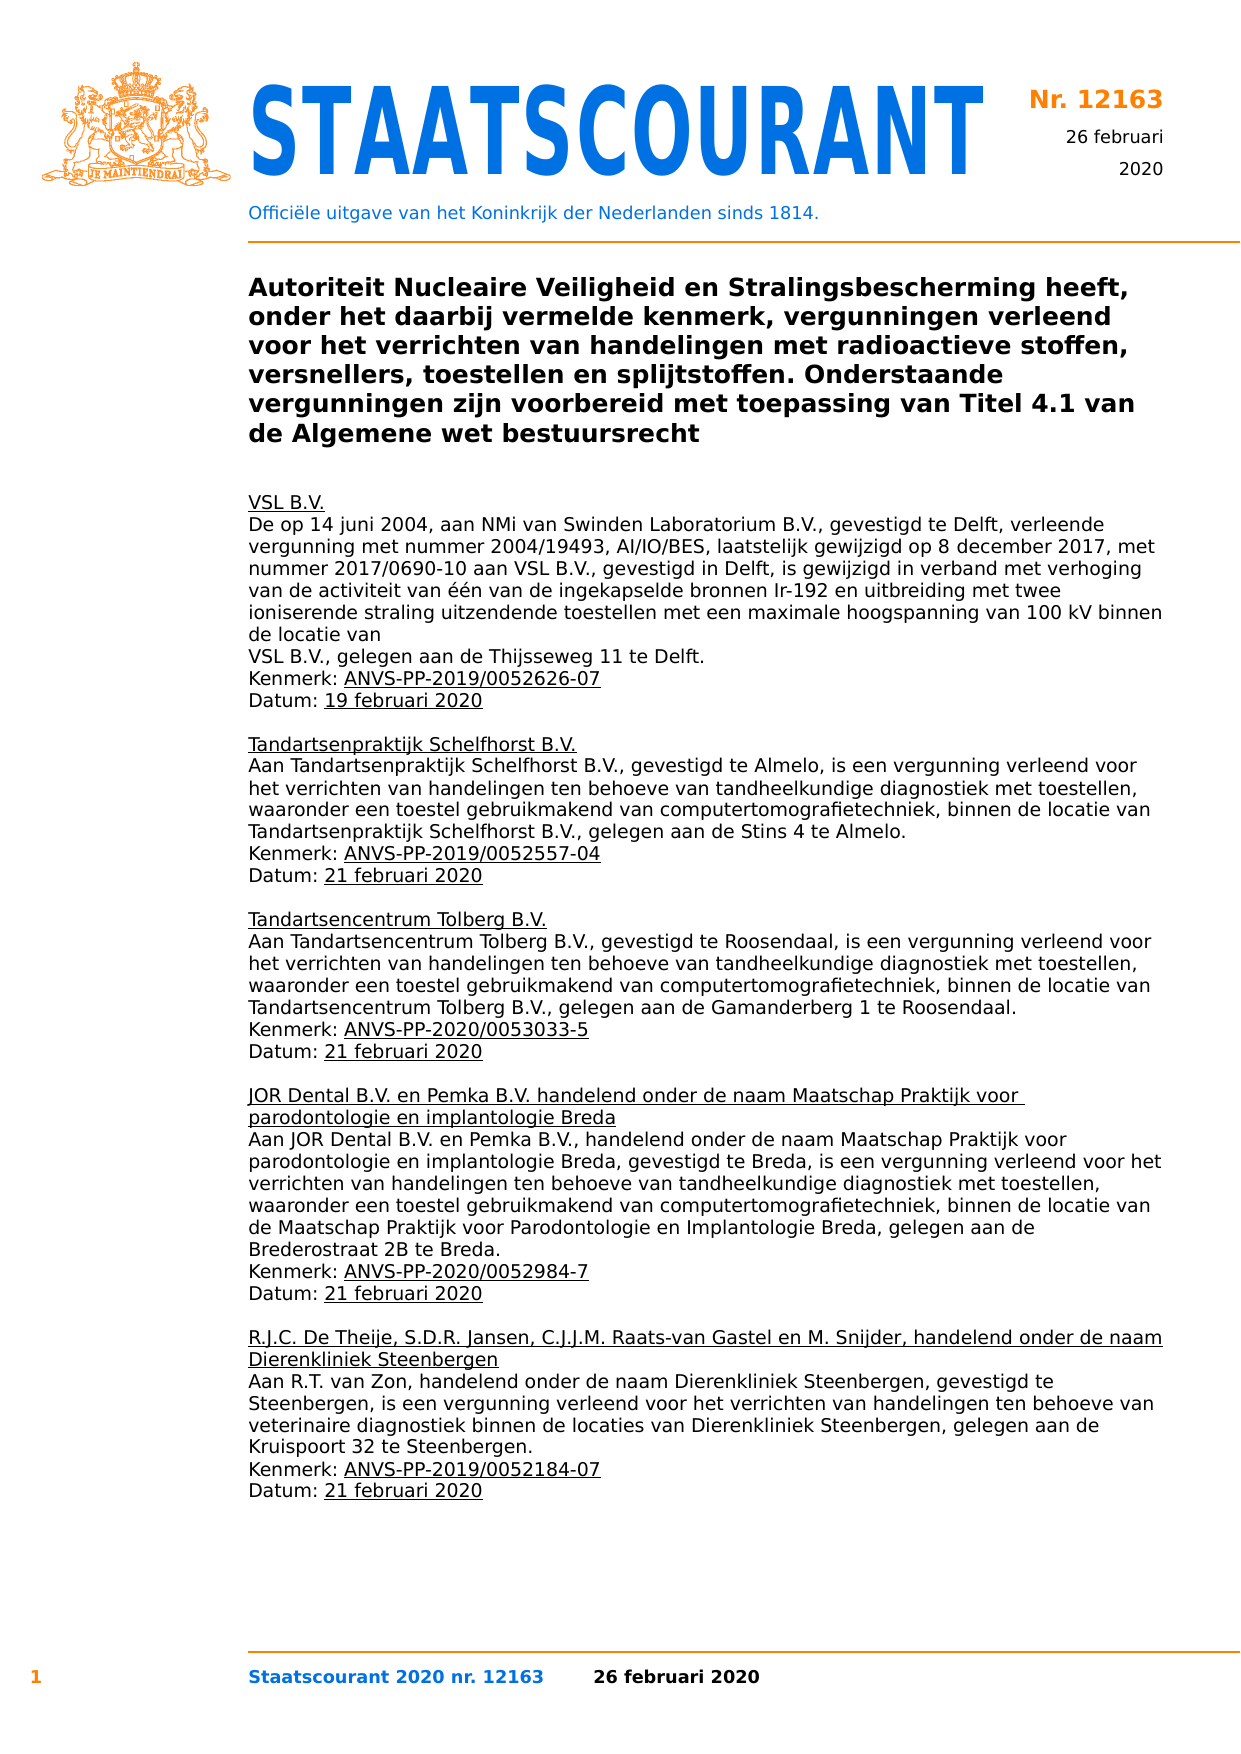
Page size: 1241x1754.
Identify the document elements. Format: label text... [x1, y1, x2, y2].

table_cell 26 februari [998, 121, 1240, 153]
subtitle Autoriteit Nucleaire Veiligheid en Stralingsbescherming heeft, onder het daarbij vermelde kenmerk, vergunningen verleend voor het verrichten van handelingen met radioactieve stoffen, versnellers, toestellen en splijtstoffen. Onderstaande vergunningen zijn voorbereid met toepassing van Titel 4.1 van de Algemene wet bestuursrecht [248, 273, 1163, 448]
text VSL B.V. [248, 492, 1163, 514]
text Dierenkliniek Steenbergen [248, 1347, 1163, 1371]
text R.J.C. De Theije, S.D.R. Jansen, C.J.J.M. Raats-van Gastel en M. Snijder, handelend onder de naam [248, 1327, 1163, 1346]
text Kenmerk: ANVS-PP-2020/0053033-5 [248, 1019, 1163, 1041]
text Aan JOR Dental B.V. en Pemka B.V., handelend onder de naam Maatschap Praktijk voor parodontologie en implantologie Breda, gevestigd te Breda, is een vergunning verleend voor het verrichten van handelingen ten behoeve van tandheelkundige diagnostiek met toestellen, waaronder een toestel gebruikmakend van computertomografietechniek, binnen de locatie van de Maatschap Praktijk voor Parodontologie en Implantologie Breda, gelegen aan de Brederostraat 2B te Breda. [248, 1129, 1163, 1261]
text Tandartsencentrum Tolberg B.V. [248, 909, 1163, 931]
text Datum: 19 februari 2020 [248, 689, 1163, 712]
text Aan Tandartsencentrum Tolberg B.V., gevestigd te Roosendaal, is een vergunning verleend voor het verrichten van handelingen ten behoeve van tandheelkundige diagnostiek met toestellen, waaronder een toestel gebruikmakend van computertomografietechniek, binnen de locatie van Tandartsencentrum Tolberg B.V., gelegen aan de Gamanderberg 1 te Roosendaal. [248, 931, 1163, 1019]
text Kenmerk: ANVS-PP-2019/0052626-07 [248, 668, 1163, 689]
table_cell 2020 [998, 153, 1240, 203]
picture [41, 62, 231, 186]
text De op 14 juni 2004, aan NMi van Swinden Laboratorium B.V., gevestigd te Delft, verleende vergunning met nummer 2004/19493, AI/IO/BES, laatstelijk gewijzigd op 8 december 2017, met nummer 2017/0690-10 aan VSL B.V., gevestigd in Delft, is gewijzigd in verband met verhoging van de activiteit van één van de ingekapselde bronnen Ir-192 en uitbreiding met twee ioniserende straling uitzendende toestellen met een maximale hoogspanning van 100 kV binnen de locatie van [248, 514, 1163, 646]
text Aan R.T. van Zon, handelend onder de naam Dierenkliniek Steenbergen, gevestigd te Steenbergen, is een vergunning verleend voor het verrichten van handelingen ten behoeve van veterinaire diagnostiek binnen de locaties van Dierenkliniek Steenbergen, gelegen aan de Kruispoort 32 te Steenbergen. [248, 1371, 1163, 1458]
text JOR Dental B.V. en Pemka B.V. handelend onder de naam Maatschap Praktijk voor parodontologie en implantologie Breda [248, 1085, 1163, 1129]
text Aan Tandartsenpraktijk Schelfhorst B.V., gevestigd te Almelo, is een vergunning verleend voor het verrichten van handelingen ten behoeve van tandheelkundige diagnostiek met toestellen, waaronder een toestel gebruikmakend van computertomografietechniek, binnen de locatie van Tandartsenpraktijk Schelfhorst B.V., gelegen aan de Stins 4 te Almelo. [248, 755, 1163, 843]
table_cell Officiële uitgave van het Koninkrijk der Nederlanden sinds 1814. [248, 203, 1240, 241]
text Datum: 21 februari 2020 [248, 865, 1163, 887]
text VSL B.V., gelegen aan de Thijsseweg 11 te Delft. [248, 646, 1163, 668]
text Datum: 21 februari 2020 [248, 1480, 1163, 1502]
text Kenmerk: ANVS-PP-2019/0052557-04 [248, 843, 1163, 865]
table_header [25, 62, 248, 241]
text Datum: 21 februari 2020 [248, 1283, 1163, 1305]
text Kenmerk: ANVS-PP-2020/0052984-7 [248, 1261, 1163, 1283]
table_header STAATSCOURANT [248, 62, 998, 203]
table_header Nr. 12163 [998, 62, 1240, 121]
text Tandartsenpraktijk Schelfhorst B.V. [248, 733, 1163, 755]
text Datum: 21 februari 2020 [248, 1041, 1163, 1063]
text Kenmerk: ANVS-PP-2019/0052184-07 [248, 1458, 1163, 1480]
